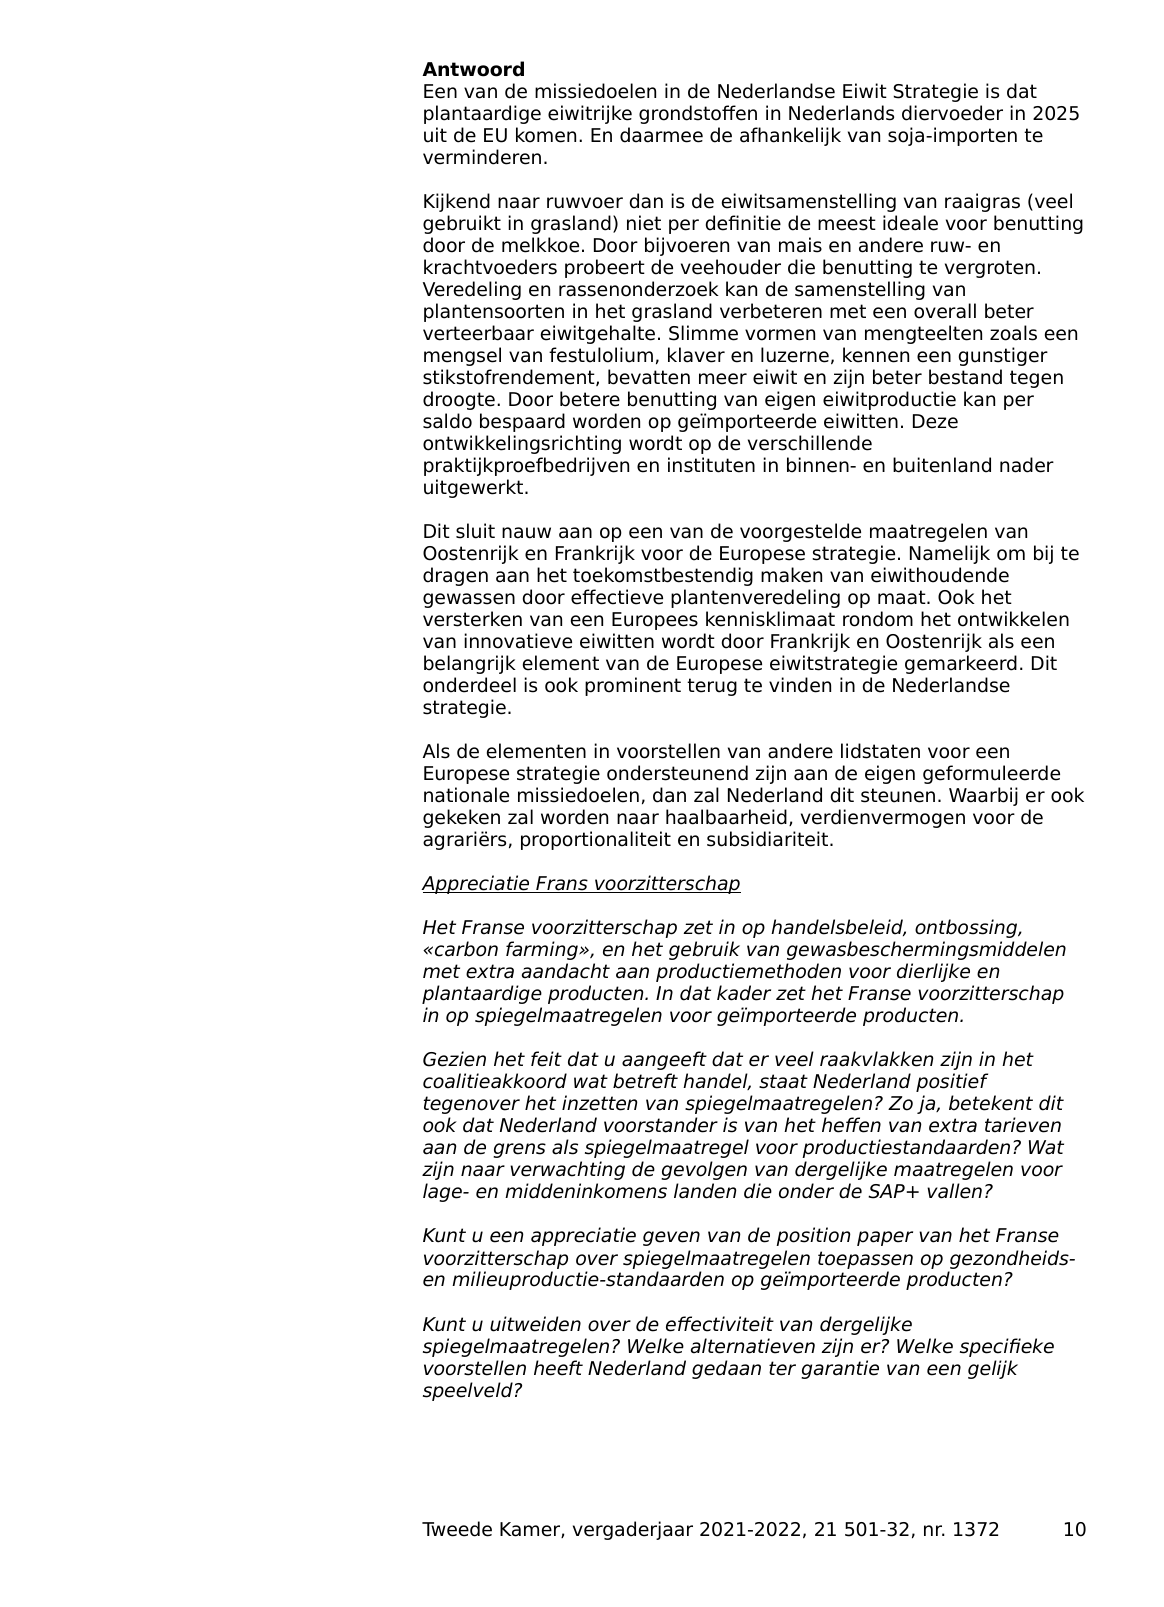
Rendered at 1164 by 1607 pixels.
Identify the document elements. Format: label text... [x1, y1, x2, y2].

text Gezien het feit dat u aangeeft dat er veel raakvlakken zijn in het coalitieakkoord wat betreft handel, staat Nederland positief tegenover het inzetten van spiegelmaatregelen? Zo ja, betekent dit ook dat Nederland voorstander is van het heffen van extra tarieven aan de grens als spiegelmaatregel voor productiestandaarden? Wat zijn naar verwachting de gevolgen van dergelijke maatregelen voor lage- en middeninkomens landen die onder de SAP+ vallen? [422, 1049, 1087, 1203]
text Kunt u uitweiden over de effectiviteit van dergelijke spiegelmaatregelen? Welke alternatieven zijn er? Welke specifieke voorstellen heeft Nederland gedaan ter garantie van een gelijk speelveld? [422, 1313, 1087, 1401]
subtitle Antwoord [422, 59, 1087, 81]
text Dit sluit nauw aan op een van de voorgestelde maatregelen van Oostenrijk en Frankrijk voor de Europese strategie. Namelijk om bij te dragen aan het toekomstbestendig maken van eiwithoudende gewassen door effectieve plantenveredeling op maat. Ook het versterken van een Europees kennisklimaat rondom het ontwikkelen van innovatieve eiwitten wordt door Frankrijk en Oostenrijk als een belangrijk element van de Europese eiwitstrategie gemarkeerd. Dit onderdeel is ook prominent terug te vinden in de Nederlandse strategie. [422, 521, 1087, 719]
text Een van de missiedoelen in de Nederlandse Eiwit Strategie is dat plantaardige eiwitrijke grondstoffen in Nederlands diervoeder in 2025 uit de EU komen. En daarmee de afhankelijk van soja-importen te verminderen. [422, 81, 1087, 169]
text Kijkend naar ruwvoer dan is de eiwitsamenstelling van raaigras (veel gebruikt in grasland) niet per definitie de meest ideale voor benutting door de melkkoe. Door bijvoeren van mais en andere ruw- en krachtvoeders probeert de veehouder die benutting te vergroten. Veredeling en rassenonderzoek kan de samenstelling van plantensoorten in het grasland verbeteren met een overall beter verteerbaar eiwitgehalte. Slimme vormen van mengteelten zoals een mengsel van festulolium, klaver en luzerne, kennen een gunstiger stikstofrendement, bevatten meer eiwit en zijn beter bestand tegen droogte. Door betere benutting van eigen eiwitproductie kan per saldo bespaard worden op geïmporteerde eiwitten. Deze ontwikkelingsrichting wordt op de verschillende praktijkproefbedrijven en instituten in binnen- en buitenland nader uitgewerkt. [422, 191, 1087, 499]
text Als de elementen in voorstellen van andere lidstaten voor een Europese strategie ondersteunend zijn aan de eigen geformuleerde nationale missiedoelen, dan zal Nederland dit steunen. Waarbij er ook gekeken zal worden naar haalbaarheid, verdienvermogen voor de agrariërs, proportionaliteit en subsidiariteit. [422, 741, 1087, 851]
subtitle Appreciatie Frans voorzitterschap [422, 873, 1087, 895]
text Het Franse voorzitterschap zet in op handelsbeleid, ontbossing, «carbon farming», en het gebruik van gewasbeschermingsmiddelen met extra aandacht aan productiemethoden voor dierlijke en plantaardige producten. In dat kader zet het Franse voorzitterschap in op spiegelmaatregelen voor geïmporteerde producten. [422, 917, 1087, 1027]
text Kunt u een appreciatie geven van de position paper van het Franse voorzitterschap over spiegelmaatregelen toepassen op gezondheids- en milieuproductie-standaarden op geïmporteerde producten? [422, 1225, 1087, 1291]
